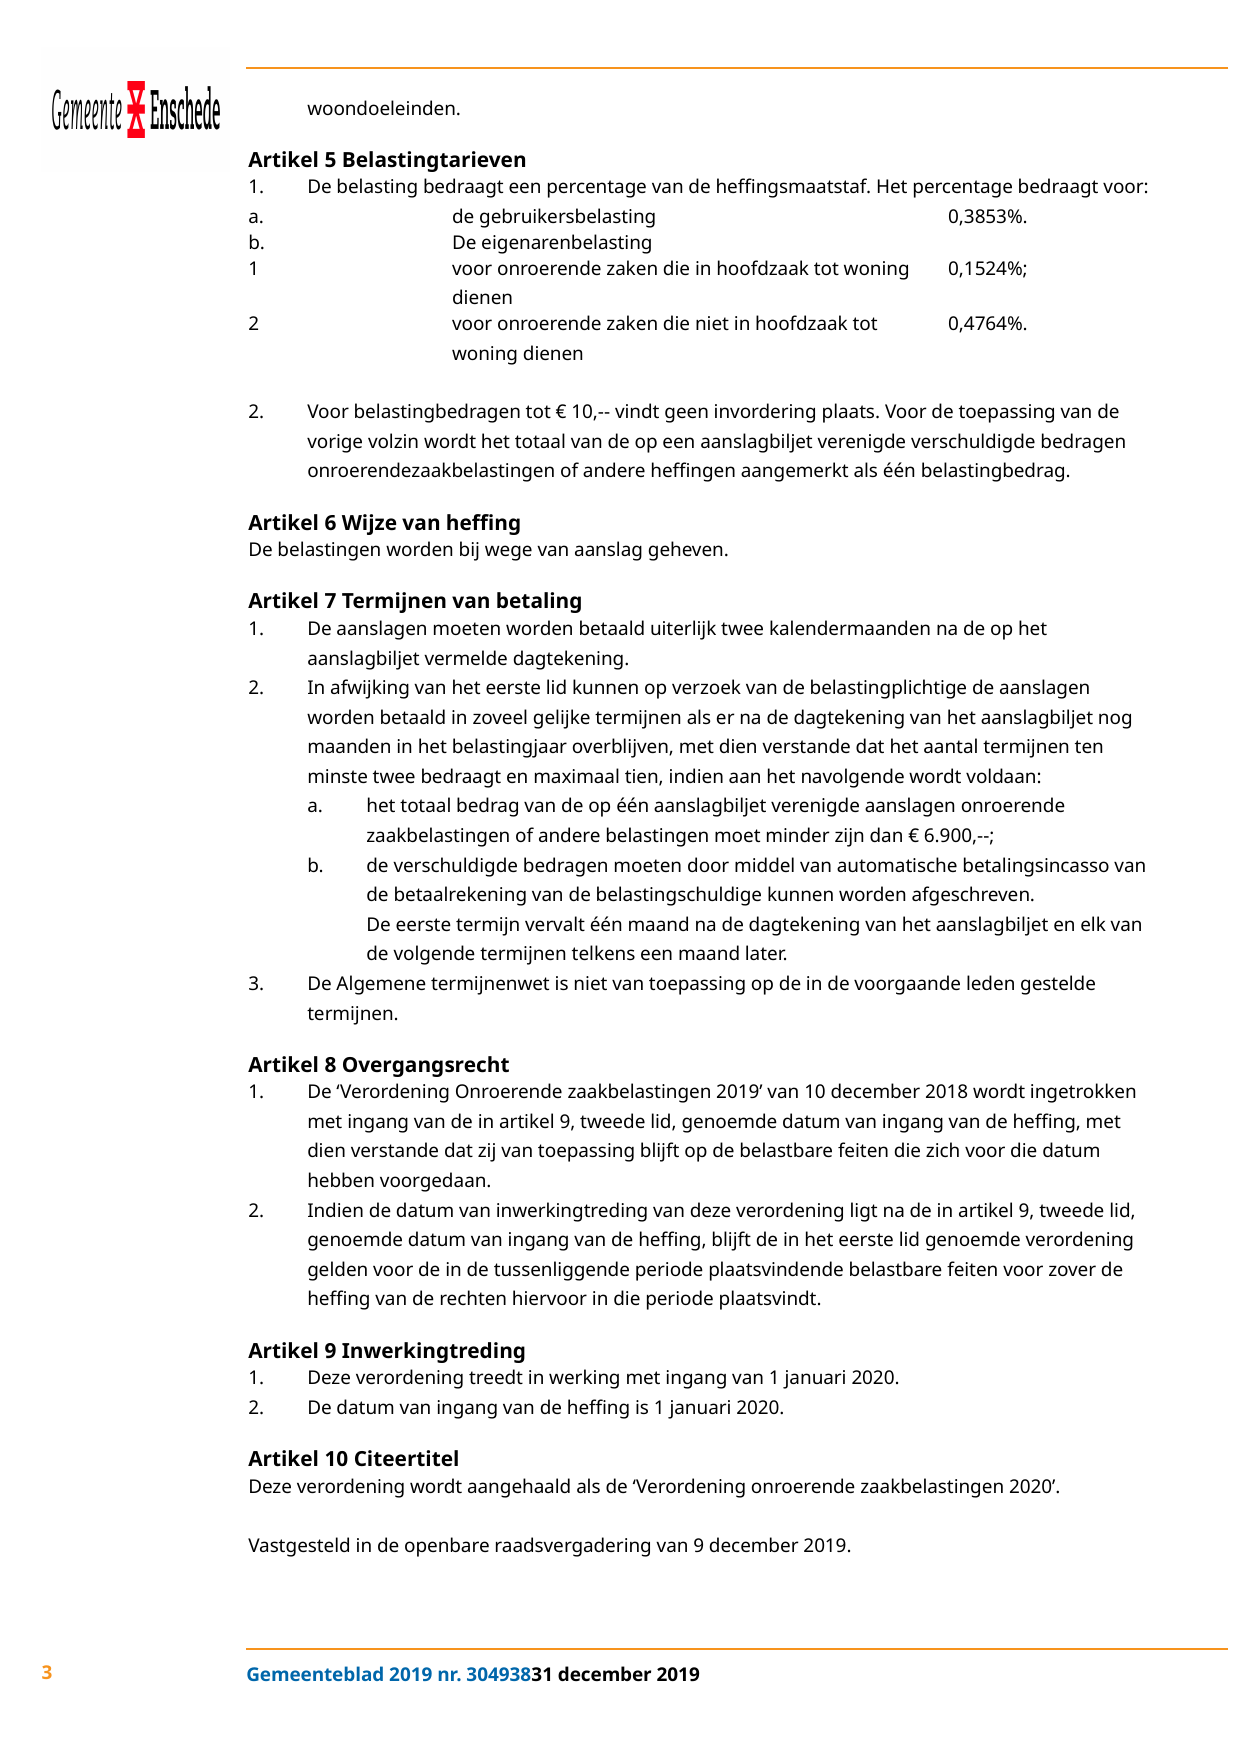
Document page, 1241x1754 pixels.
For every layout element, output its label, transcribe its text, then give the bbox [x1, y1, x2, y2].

text Artikel 7 Termijnen van betaling [248, 587, 1152, 615]
list de verschuldigde bedragen moeten door middel van automatische betalingsincasso van de betaalrekening van de belastingschuldige kunnen worden afgeschreven. [307, 852, 1152, 907]
text Artikel 6 Wijze van heffing [248, 508, 1152, 536]
table_header de gebruikersbelasting [452, 203, 948, 229]
list De datum van ingang van de heffing is 1 januari 2020. [248, 1394, 1152, 1420]
list In afwijking van het eerste lid kunnen op verzoek van de belastingplichtige de aanslagen worden betaald in zoveel gelijke termijnen als er na de dagtekening van het aanslagbiljet nog maanden in het belastingjaar overblijven, met dien verstande dat het aantal termijnen ten minste twee bedraagt en maximaal tien, indien aan het navolgende wordt voldaan: [248, 674, 1152, 789]
table_cell 0,1524%; [948, 255, 1152, 310]
table_cell voor onroerende zaken die niet in hoofdzaak tot woning dienen [452, 310, 948, 365]
text Artikel 8 Overgangsrecht [248, 1050, 1152, 1078]
list De belasting bedraagt een percentage van de heffingsmaatstaf. Het percentage bedraagt voor: [248, 174, 1152, 199]
list De eerste termijn vervalt één maand na de dagtekening van het aanslagbiljet en elk van de volgende termijnen telkens een maand later. [307, 911, 1152, 966]
table_cell 1 [248, 255, 452, 310]
list woondoeleinden. [248, 95, 1152, 121]
text Vastgesteld in de openbare raadsvergadering van 9 december 2019. [248, 1532, 1152, 1558]
text De belastingen worden bij wege van aanslag geheven. [248, 536, 1152, 562]
table_cell [948, 229, 1152, 255]
text Artikel 9 Inwerkingtreding [248, 1336, 1152, 1364]
text Deze verordening wordt aangehaald als de ‘Verordening onroerende zaakbelastingen 2020’. [248, 1473, 1152, 1499]
text Artikel 5 Belastingtarieven [248, 145, 1152, 174]
table_cell De eigenarenbelasting [452, 229, 948, 255]
table_cell 0,4764%. [948, 310, 1152, 365]
list Voor belastingbedragen tot € 10,-- vindt geen invordering plaats. Voor de toepassing van de vorige volzin wordt het totaal van de op een aanslagbiljet verenigde verschuldigde bedragen onroerendezaakbelastingen of andere heffingen aangemerkt als één belastingbedrag. [248, 398, 1152, 483]
list Deze verordening treedt in werking met ingang van 1 januari 2020. [248, 1364, 1152, 1390]
table_header 0,3853%. [948, 203, 1152, 229]
list De Algemene termijnenwet is niet van toepassing op de in de voorgaande leden gestelde termijnen. [248, 970, 1152, 1025]
table_cell 2 [248, 310, 452, 365]
table_header a. [248, 203, 452, 229]
list het totaal bedrag van de op één aanslagbiljet verenigde aanslagen onroerende zaakbelastingen of andere belastingen moet minder zijn dan € 6.900,--; [307, 793, 1152, 848]
list De ‘Verordening Onroerende zaakbelastingen 2019’ van 10 december 2018 wordt ingetrokken met ingang van de in artikel 9, tweede lid, genoemde datum van ingang van de heffing, met dien verstande dat zij van toepassing blijft op de belastbare feiten die zich voor die datum hebben voorgedaan. [248, 1078, 1152, 1193]
picture [41, 47, 231, 172]
text Artikel 10 Citeertitel [248, 1444, 1152, 1473]
list Indien de datum van inwerkingtreding van deze verordening ligt na de in artikel 9, tweede lid, genoemde datum van ingang van de heffing, blijft de in het eerste lid genoemde verordening gelden voor de in de tussenliggende periode plaatsvindende belastbare feiten voor zover de heffing van de rechten hiervoor in die periode plaatsvindt. [248, 1197, 1152, 1311]
table_cell b. [248, 229, 452, 255]
list De aanslagen moeten worden betaald uiterlijk twee kalendermaanden na de op het aanslagbiljet vermelde dagtekening. [248, 615, 1152, 670]
table_cell voor onroerende zaken die in hoofdzaak tot woning dienen [452, 255, 948, 310]
